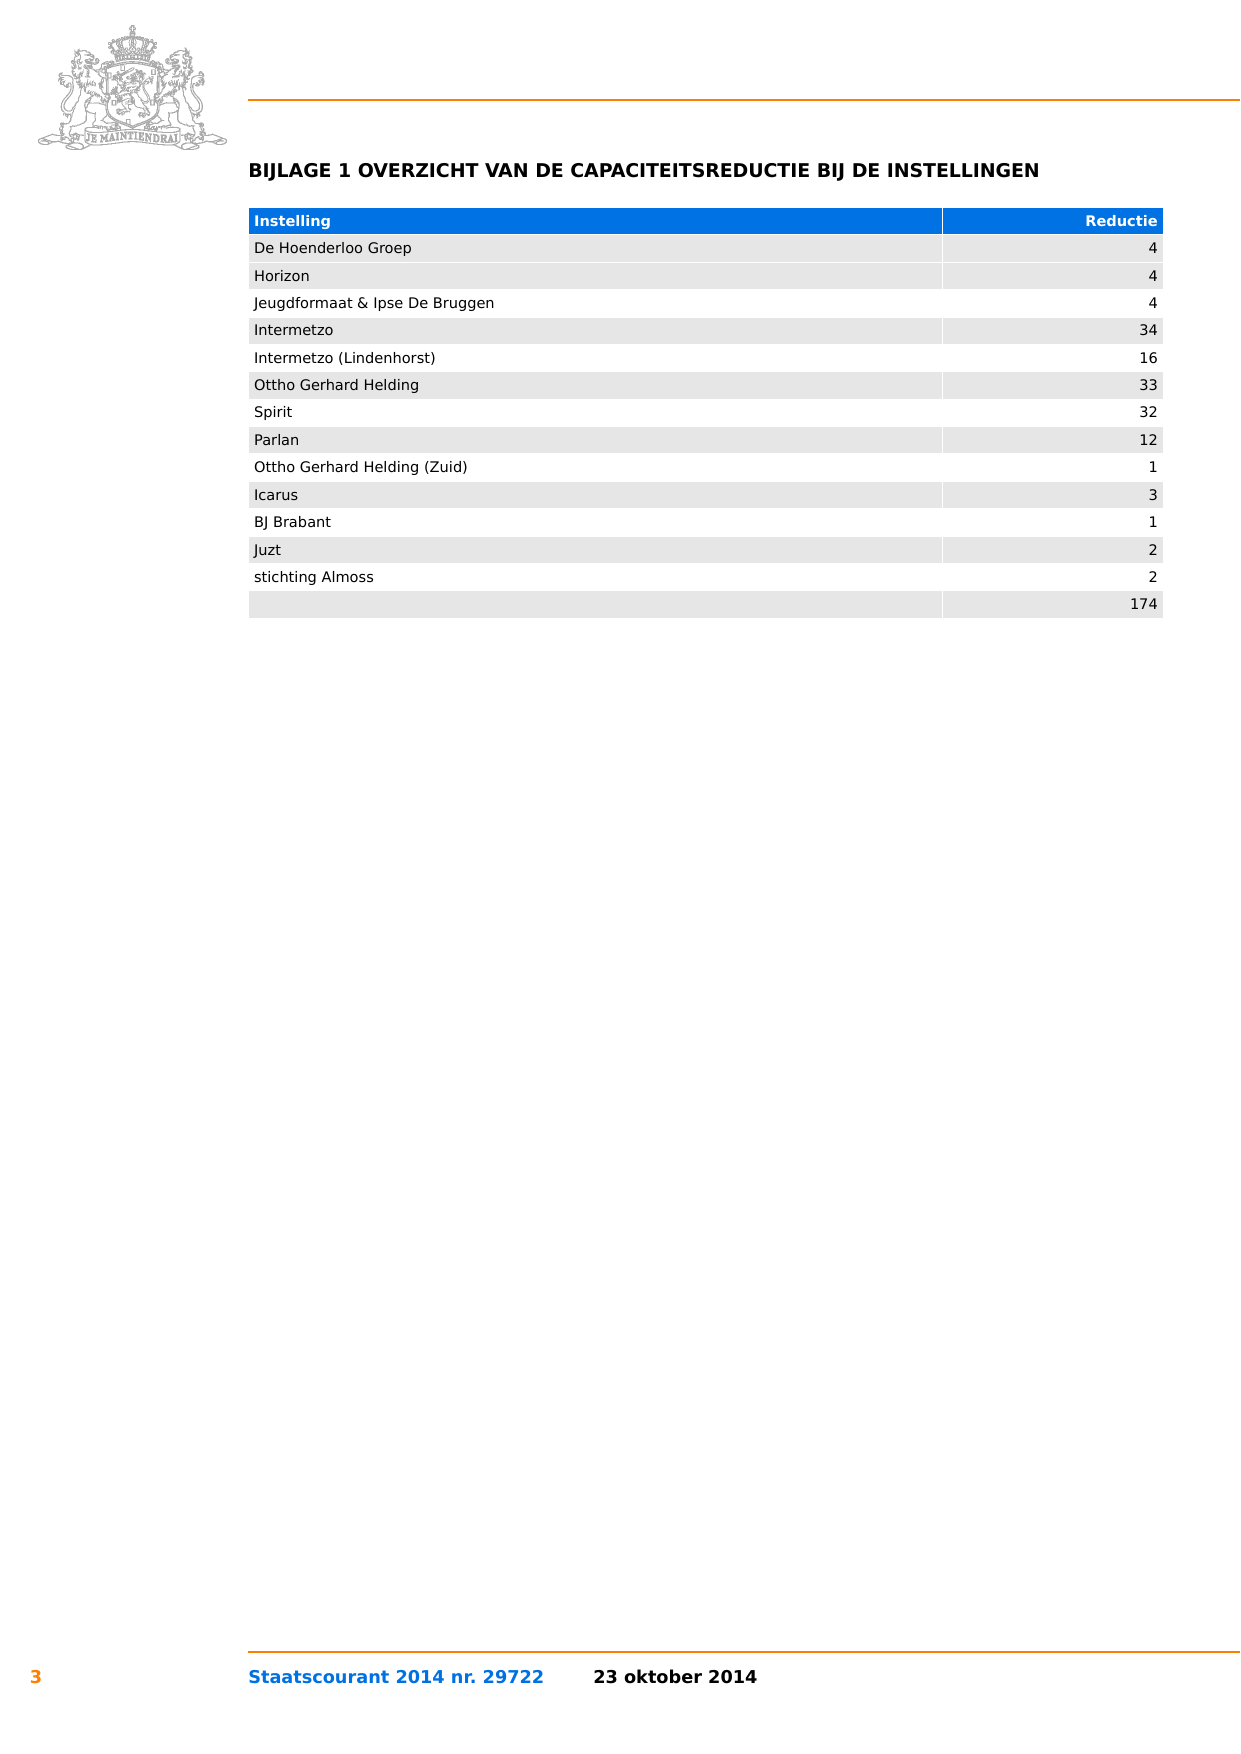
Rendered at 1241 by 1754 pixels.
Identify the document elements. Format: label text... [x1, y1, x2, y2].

table_cell 1 [943, 509, 1163, 536]
table_header Reductie [943, 208, 1163, 234]
table_cell 3 [943, 482, 1163, 508]
table_cell De Hoenderloo Groep [249, 235, 942, 262]
table_cell Ottho Gerhard Helding [249, 372, 942, 399]
table_cell 2 [943, 537, 1163, 563]
table_cell 34 [943, 318, 1163, 344]
table_cell [249, 591, 942, 618]
table_cell 4 [943, 235, 1163, 262]
table_header Instelling [249, 208, 942, 234]
table_cell Ottho Gerhard Helding (Zuid) [249, 455, 942, 481]
table_cell 12 [943, 427, 1163, 453]
table_cell 16 [943, 345, 1163, 371]
table_cell stichting Almoss [249, 564, 942, 590]
subtitle BIJLAGE 1 OVERZICHT VAN DE CAPACITEITSREDUCTIE BIJ DE INSTELLINGEN [248, 160, 1163, 182]
table_cell 1 [943, 455, 1163, 481]
table_cell 32 [943, 400, 1163, 426]
picture [38, 25, 227, 150]
table_cell Jeugdformaat & Ipse De Bruggen [249, 290, 942, 316]
table_cell 2 [943, 564, 1163, 590]
table_cell 174 [943, 591, 1163, 618]
table_cell 4 [943, 290, 1163, 316]
table_cell Spirit [249, 400, 942, 426]
table_cell Icarus [249, 482, 942, 508]
table_cell Intermetzo (Lindenhorst) [249, 345, 942, 371]
table_cell Parlan [249, 427, 942, 453]
table_cell BJ Brabant [249, 509, 942, 536]
table_cell Intermetzo [249, 318, 942, 344]
table_cell 33 [943, 372, 1163, 399]
table_cell Juzt [249, 537, 942, 563]
